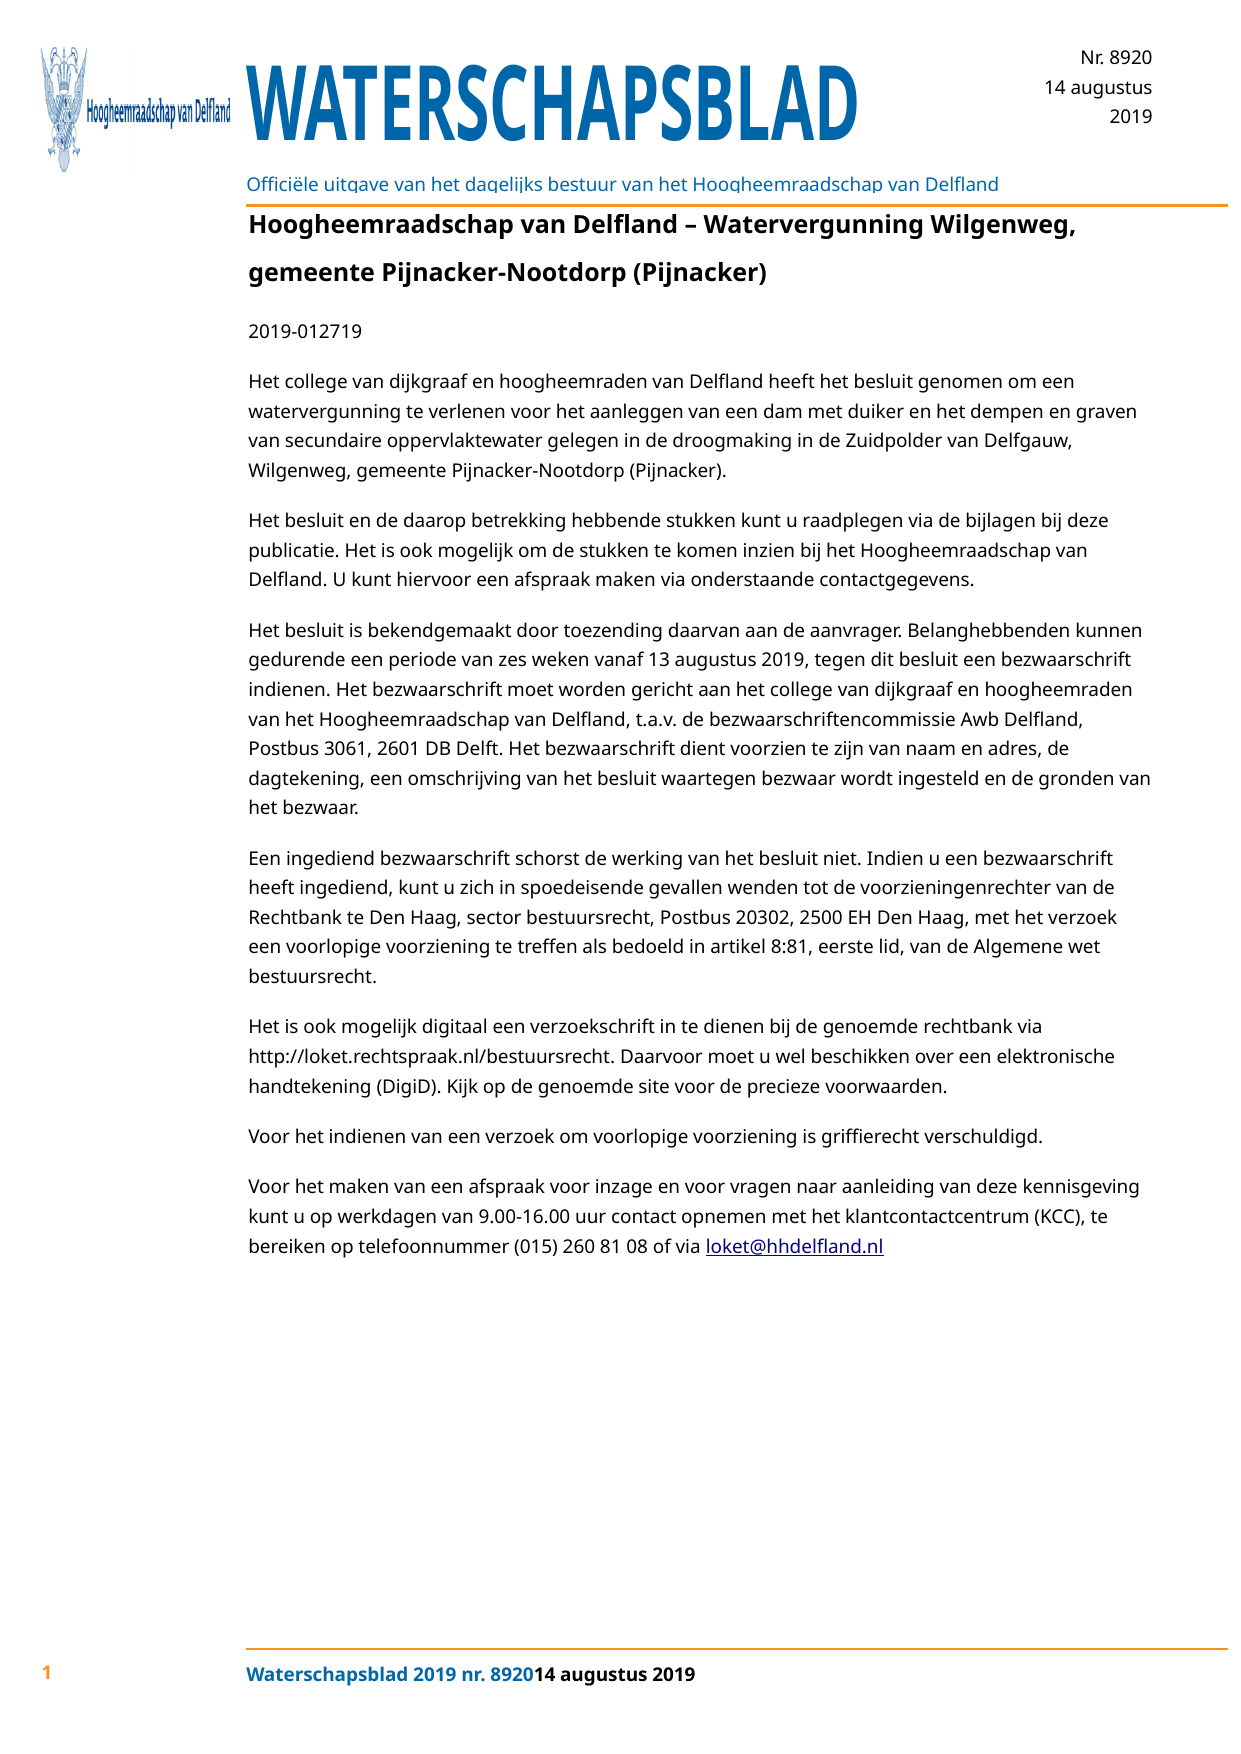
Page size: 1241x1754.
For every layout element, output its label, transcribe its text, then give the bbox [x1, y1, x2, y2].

picture [41, 47, 231, 172]
text Een ingediend bezwaarschrift schorst de werking van het besluit niet. Indien u een bezwaarschrift heeft ingediend, kunt u zich in spoedeisende gevallen wenden tot de voorzieningenrechter van de Rechtbank te Den Haag, sector bestuursrecht, Postbus 20302, 2500 EH Den Haag, met het verzoek een voorlopige voorziening te treffen als bedoeld in artikel 8:81, eerste lid, van de Algemene wet bestuursrecht. [248, 845, 1152, 989]
text Het college van dijkgraaf en hoogheemraden van Delfland heeft het besluit genomen om een watervergunning te verlenen voor het aanleggen van een dam met duiker en het dempen en graven van secundaire oppervlaktewater gelegen in de droogmaking in de Zuidpolder van Delfgauw, Wilgenweg, gemeente Pijnacker-Nootdorp (Pijnacker). [248, 368, 1152, 483]
text Voor het maken van een afspraak voor inzage en voor vragen naar aanleiding van deze kennisgeving kunt u op werkdagen van 9.00-16.00 uur contact opnemen met het klantcontactcentrum (KCC), te bereiken op telefoonnummer (015) 260 81 08 of via loket@hhdelfland.nl [248, 1174, 1152, 1259]
text 2019-012719 [248, 318, 1152, 344]
text Hoogheemraadschap van Delfland – Watervergunning Wilgenweg, gemeente Pijnacker-Nootdorp (Pijnacker) [248, 207, 1152, 288]
text Het besluit en de daarop betrekking hebbende stukken kunt u raadplegen via de bijlagen bij deze publicatie. Het is ook mogelijk om de stukken te komen inzien bij het Hoogheemraadschap van Delfland. U kunt hiervoor een afspraak maken via onderstaande contactgegevens. [248, 507, 1152, 592]
text Het besluit is bekendgemaakt door toezending daarvan aan de aanvrager. Belanghebbenden kunnen gedurende een periode van zes weken vanaf 13 augustus 2019, tegen dit besluit een bezwaarschrift indienen. Het bezwaarschrift moet worden gericht aan het college van dijkgraaf en hoogheemraden van het Hoogheemraadschap van Delfland, t.a.v. de bezwaarschriftencommissie Awb Delfland, Postbus 3061, 2601 DB Delft. Het bezwaarschrift dient voorzien te zijn van naam en adres, de dagtekening, een omschrijving van het besluit waartegen bezwaar wordt ingesteld en de gronden van het bezwaar. [248, 617, 1152, 820]
text Het is ook mogelijk digitaal een verzoekschrift in te dienen bij de genoemde rechtbank via http://loket.rechtspraak.nl/bestuursrecht. Daarvoor moet u wel beschikken over een elektronische handtekening (DigiD). Kijk op de genoemde site voor de precieze voorwaarden. [248, 1014, 1152, 1099]
text Voor het indienen van een verzoek om voorlopige voorziening is griffierecht verschuldigd. [248, 1123, 1152, 1149]
